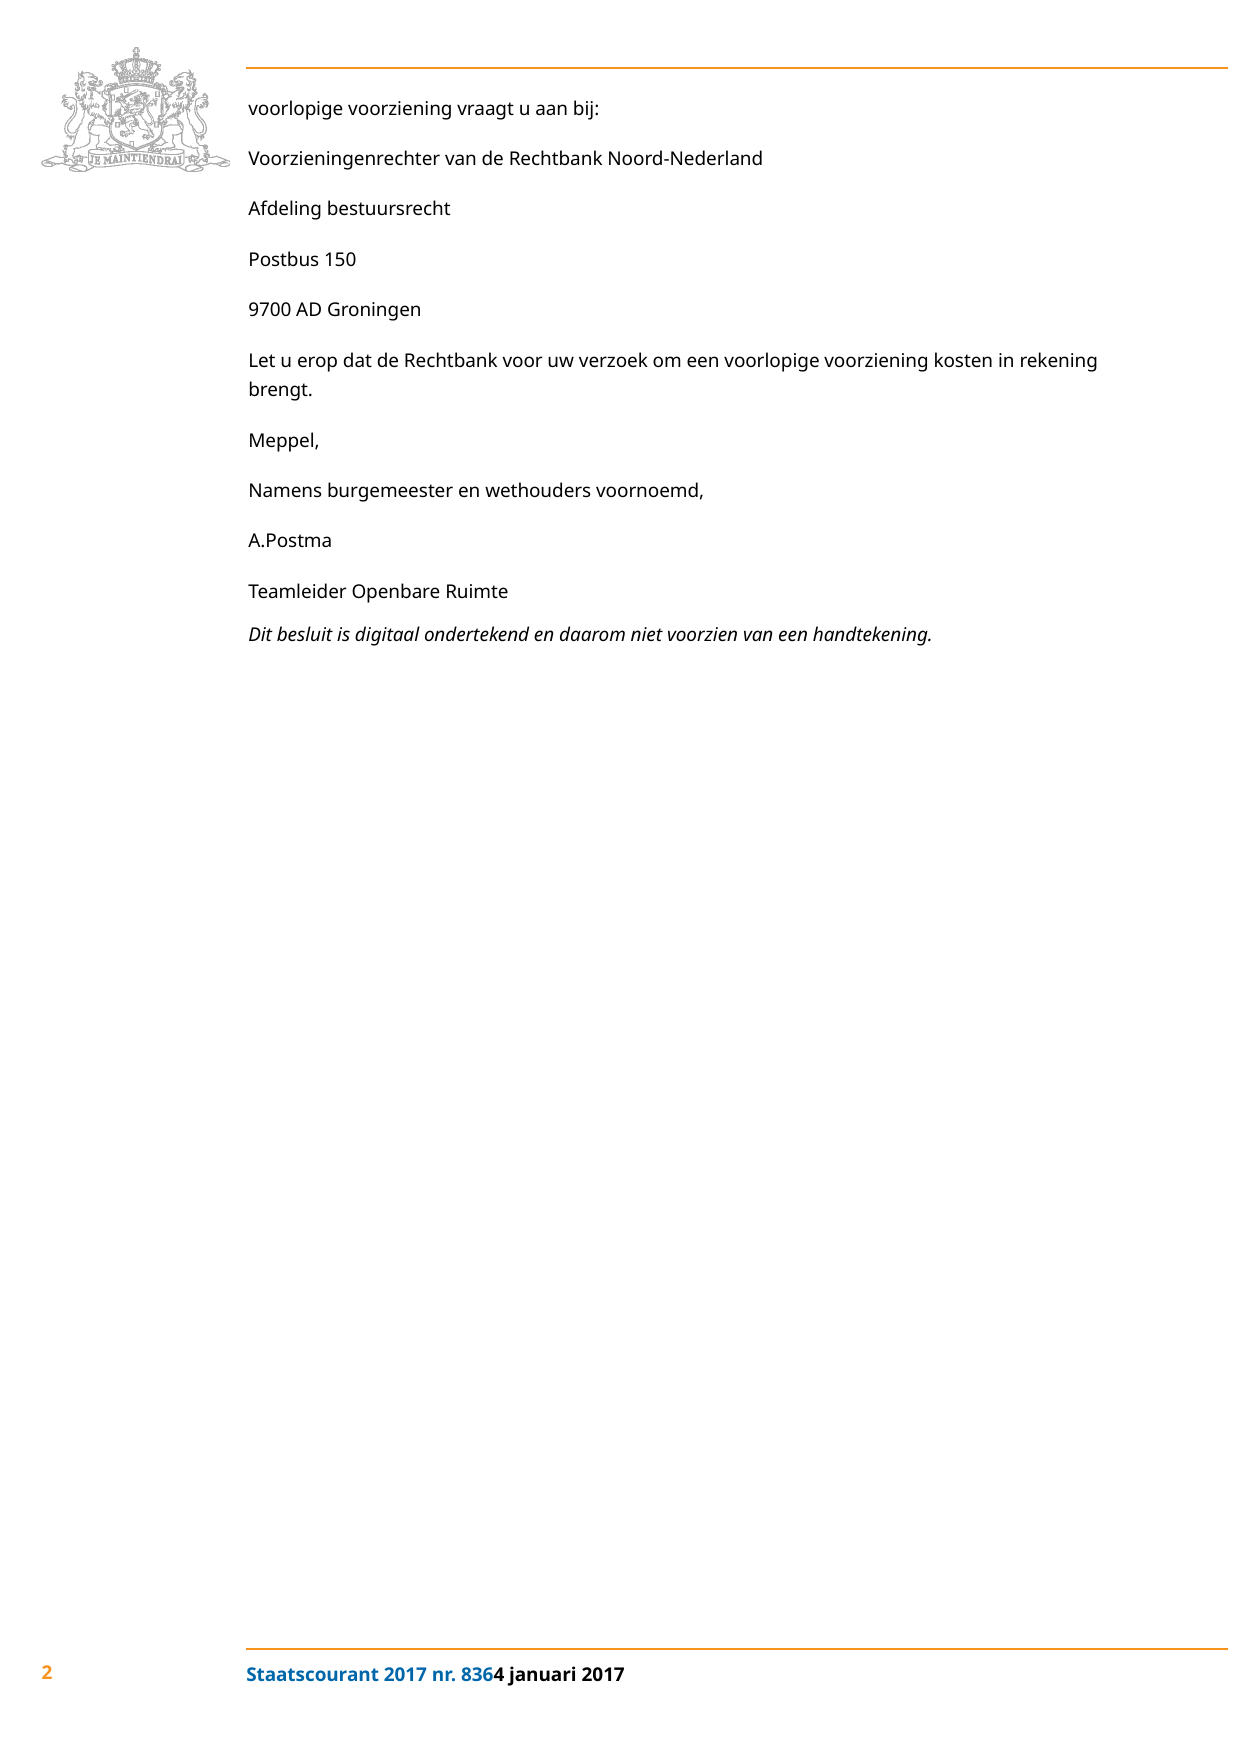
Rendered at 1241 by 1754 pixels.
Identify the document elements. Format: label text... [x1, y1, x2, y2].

text Dit besluit is digitaal ondertekend en daarom niet voorzien van een handtekening. [248, 621, 1152, 647]
text 9700 AD Groningen [248, 296, 1152, 322]
text Afdeling bestuursrecht [248, 196, 1152, 221]
text voorlopige voorziening vraagt u aan bij: [248, 95, 1152, 121]
text Meppel, [248, 427, 1152, 453]
text Voorzieningenrechter van de Rechtbank Noord-Nederland [248, 145, 1152, 171]
text A.Postma [248, 528, 1152, 553]
text Postbus 150 [248, 246, 1152, 272]
text Let u erop dat de Rechtbank voor uw verzoek om een voorlopige voorziening kosten in rekening brengt. [248, 347, 1152, 402]
text Teamleider Openbare Ruimte [248, 578, 1152, 604]
text Namens burgemeester en wethouders voornoemd, [248, 477, 1152, 503]
picture [41, 47, 231, 172]
